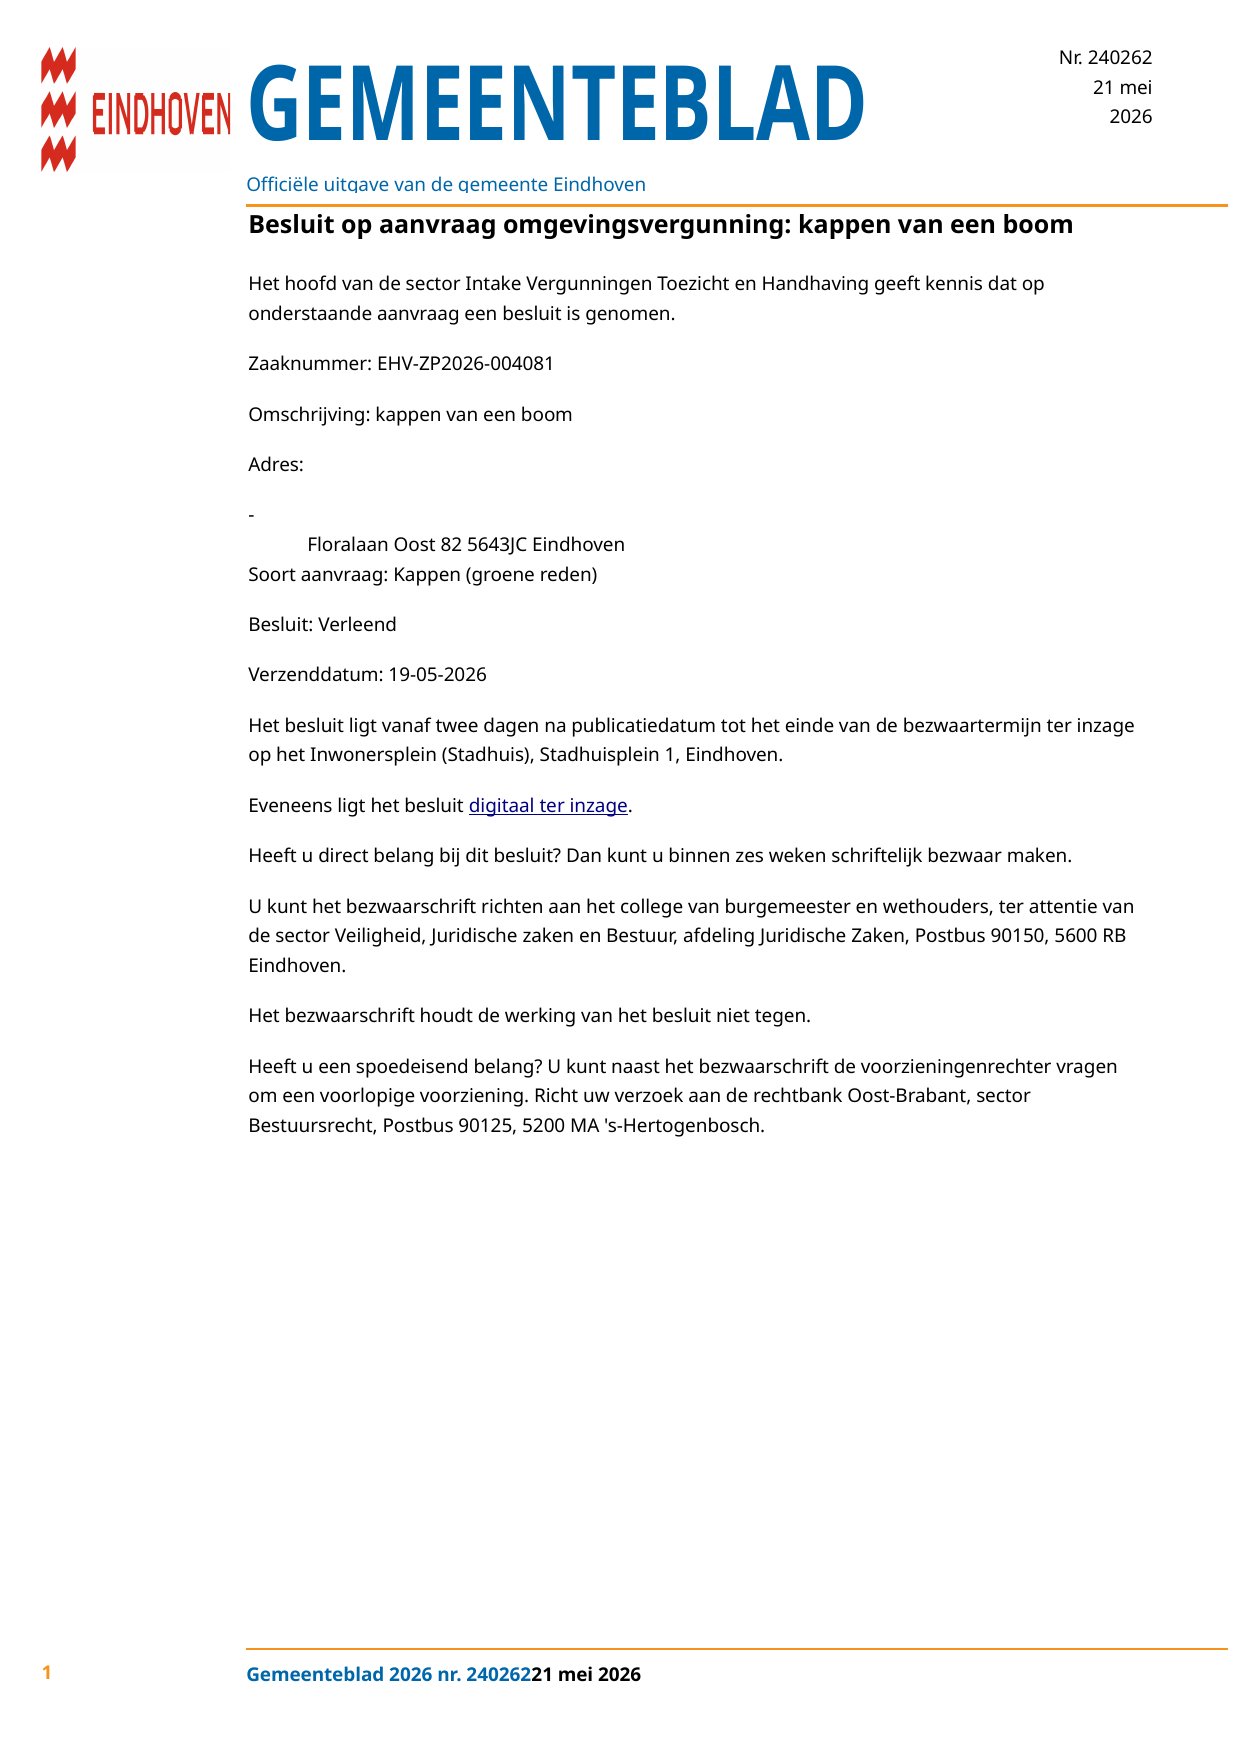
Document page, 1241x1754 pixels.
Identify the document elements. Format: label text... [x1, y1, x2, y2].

text Adres: [248, 451, 1152, 477]
text Eveneens ligt het besluit digitaal ter inzage. [248, 792, 1152, 818]
text Besluit op aanvraag omgevingsvergunning: kappen van een boom [248, 207, 1152, 241]
text Verzenddatum: 19-05-2026 [248, 662, 1152, 687]
text Besluit: Verleend [248, 611, 1152, 637]
text Het bezwaarschrift houdt de werking van het besluit niet tegen. [248, 1002, 1152, 1028]
text Zaaknummer: EHV-ZP2026-004081 [248, 350, 1152, 376]
text Heeft u direct belang bij dit besluit? Dan kunt u binnen zes weken schriftelijk bezwaar maken. [248, 842, 1152, 868]
text Het hoofd van de sector Intake Vergunningen Toezicht en Handhaving geeft kennis dat op onderstaande aanvraag een besluit is genomen. [248, 270, 1152, 326]
list Floralaan Oost 82 5643JC Eindhoven [248, 531, 1152, 557]
text Omschrijving: kappen van een boom [248, 401, 1152, 426]
text Het besluit ligt vanaf twee dagen na publicatiedatum tot het einde van de bezwaartermijn ter inzage op het Inwonersplein (Stadhuis), Stadhuisplein 1, Eindhoven. [248, 712, 1152, 767]
text Heeft u een spoedeisend belang? U kunt naast het bezwaarschrift de voorzieningenrechter vragen om een voorlopige voorziening. Richt uw verzoek aan de rechtbank Oost-Brabant, sector Bestuursrecht, Postbus 90125, 5200 MA 's-Hertogenbosch. [248, 1053, 1152, 1138]
text U kunt het bezwaarschrift richten aan het college van burgemeester en wethouders, ter attentie van de sector Veiligheid, Juridische zaken en Bestuur, afdeling Juridische Zaken, Postbus 90150, 5600 RB Eindhoven. [248, 893, 1152, 978]
text Soort aanvraag: Kappen (groene reden) [248, 561, 1152, 586]
picture [41, 47, 231, 172]
